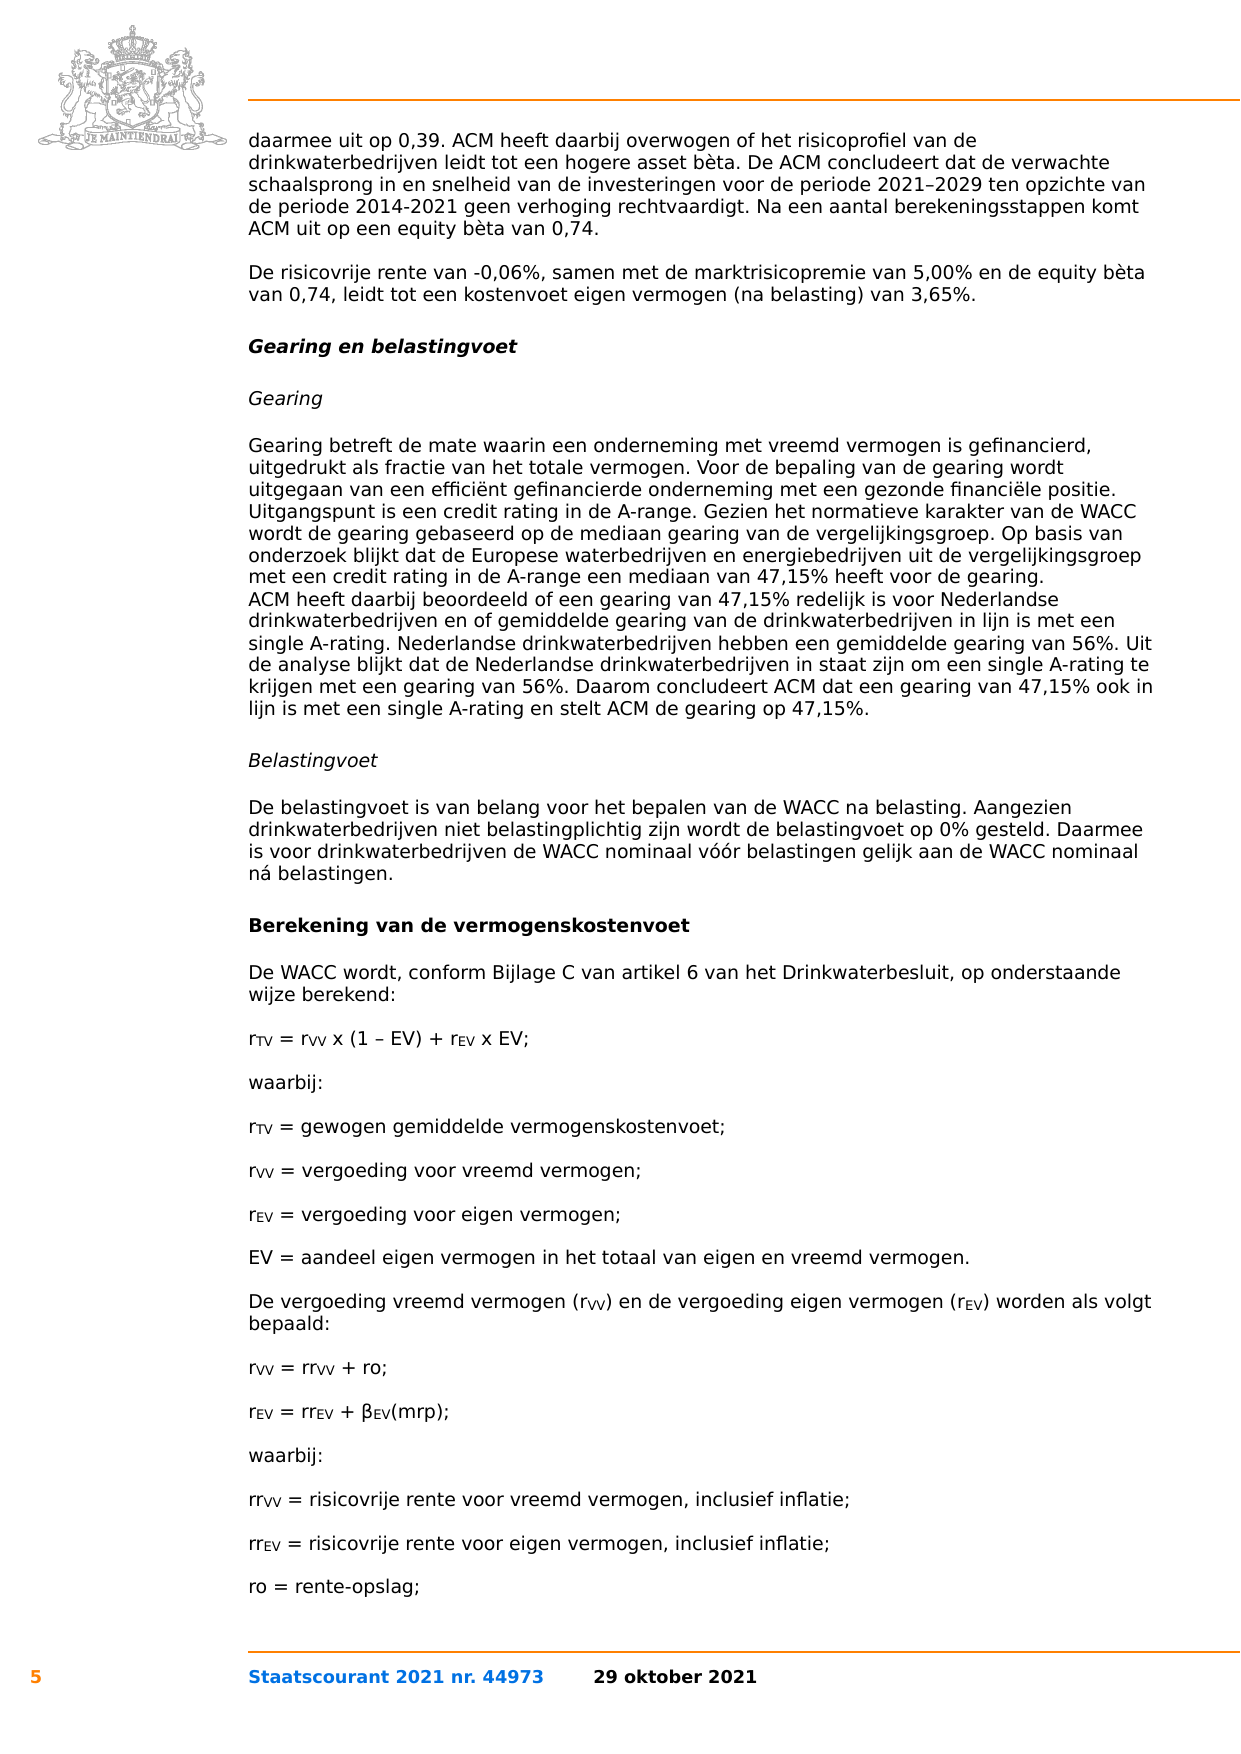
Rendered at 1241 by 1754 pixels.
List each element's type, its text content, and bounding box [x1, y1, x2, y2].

text rVV = rrVV + ro; [248, 1357, 1163, 1379]
text De risicovrije rente van -0,06%, samen met de marktrisicopremie van 5,00% en de equity bèta van 0,74, leidt tot een kostenvoet eigen vermogen (na belasting) van 3,65%. [248, 262, 1163, 306]
text rTV = gewogen gemiddelde vermogenskostenvoet; [248, 1116, 1163, 1138]
subtitle Berekening van de vermogenskostenvoet [248, 915, 1163, 937]
subtitle Belastingvoet [248, 750, 1163, 772]
text waarbij: [248, 1072, 1163, 1094]
text rTV = rVV x (1 – EV) + rEV x EV; [248, 1028, 1163, 1050]
text ro = rente-opslag; [248, 1576, 1163, 1598]
text daarmee uit op 0,39. ACM heeft daarbij overwogen of het risicoprofiel van de drinkwaterbedrijven leidt tot een hogere asset bèta. De ACM concludeert dat de verwachte schaalsprong in en snelheid van de investeringen voor de periode 2021–2029 ten opzichte van de periode 2014-2021 geen verhoging rechtvaardigt. Na een aantal berekeningsstappen komt ACM uit op een equity bèta van 0,74. [248, 130, 1163, 240]
text Uitgangspunt is een credit rating in de A-range. Gezien het normatieve karakter van de WACC wordt de gearing gebaseerd op de mediaan gearing van de vergelijkingsgroep. Op basis van onderzoek blijkt dat de Europese waterbedrijven en energiebedrijven uit de vergelijkingsgroep met een credit rating in de A-range een mediaan van 47,15% heeft voor de gearing. [248, 501, 1163, 588]
text De vergoeding vreemd vermogen (rVV) en de vergoeding eigen vermogen (rEV) worden als volgt bepaald: [248, 1291, 1163, 1335]
text rrEV = risicovrije rente voor eigen vermogen, inclusief inflatie; [248, 1532, 1163, 1554]
text De WACC wordt, conform Bijlage C van artikel 6 van het Drinkwaterbesluit, op onderstaande wijze berekend: [248, 962, 1163, 1006]
subtitle Gearing en belastingvoet [248, 336, 1163, 358]
subtitle Gearing [248, 388, 1163, 409]
text rrVV = risicovrije rente voor vreemd vermogen, inclusief inflatie; [248, 1488, 1163, 1511]
text Gearing betreft de mate waarin een onderneming met vreemd vermogen is gefinancierd, uitgedrukt als fractie van het totale vermogen. Voor de bepaling van de gearing wordt uitgegaan van een efficiënt gefinancierde onderneming met een gezonde financiële positie. [248, 434, 1163, 501]
text EV = aandeel eigen vermogen in het totaal van eigen en vreemd vermogen. [248, 1247, 1163, 1269]
text rEV = vergoeding voor eigen vermogen; [248, 1203, 1163, 1225]
picture [38, 25, 227, 150]
text ACM heeft daarbij beoordeeld of een gearing van 47,15% redelijk is voor Nederlandse drinkwaterbedrijven en of gemiddelde gearing van de drinkwaterbedrijven in lijn is met een single A-rating. Nederlandse drinkwaterbedrijven hebben een gemiddelde gearing van 56%. Uit de analyse blijkt dat de Nederlandse drinkwaterbedrijven in staat zijn om een single A-rating te krijgen met een gearing van 56%. Daarom concludeert ACM dat een gearing van 47,15% ook in lijn is met een single A-rating en stelt ACM de gearing op 47,15%. [248, 588, 1163, 720]
text De belastingvoet is van belang voor het bepalen van de WACC na belasting. Aangezien drinkwaterbedrijven niet belastingplichtig zijn wordt de belastingvoet op 0% gesteld. Daarmee is voor drinkwaterbedrijven de WACC nominaal vóór belastingen gelijk aan de WACC nominaal ná belastingen. [248, 797, 1163, 885]
text rEV = rrEV + βEV(mrp); [248, 1401, 1163, 1423]
text waarbij: [248, 1445, 1163, 1467]
text rVV = vergoeding voor vreemd vermogen; [248, 1159, 1163, 1182]
